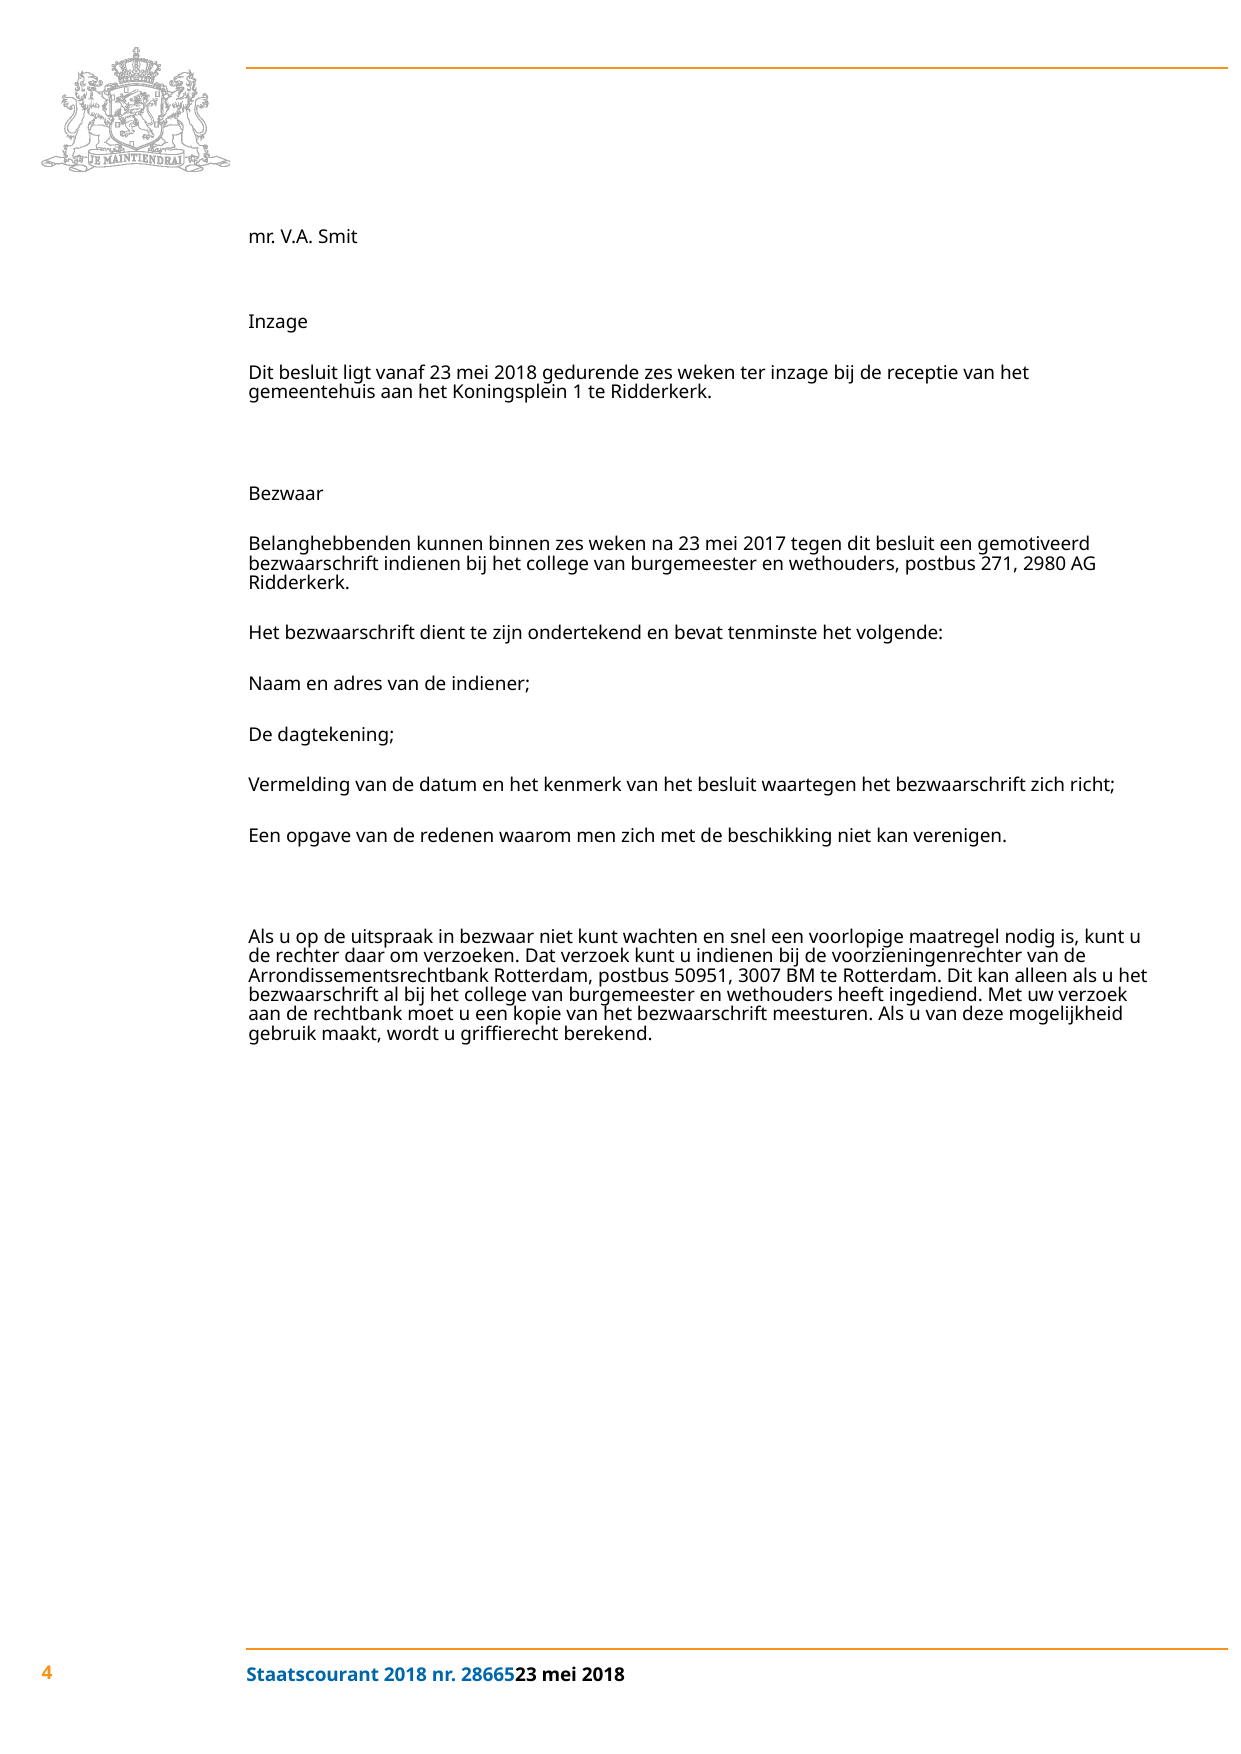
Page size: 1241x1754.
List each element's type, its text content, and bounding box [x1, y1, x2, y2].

text Belanghebbenden kunnen binnen zes weken na 23 mei 2017 tegen dit besluit een gemotiveerd bezwaarschrift indienen bij het college van burgemeester en wethouders, postbus 271, 2980 AG Ridderkerk. [248, 535, 1152, 593]
picture [41, 47, 231, 172]
text Bezwaar [248, 484, 1152, 504]
text Het bezwaarschrift dient te zijn ondertekend en bevat tenminste het volgende: [248, 624, 1152, 644]
text Als u op de uitspraak in bezwaar niet kunt wachten en snel een voorlopige maatregel nodig is, kunt u de rechter daar om verzoeken. Dat verzoek kunt u indienen bij de voorzieningenrechter van de Arrondissementsrechtbank Rotterdam, postbus 50951, 3007 BM te Rotterdam. Dit kan alleen als u het bezwaarschrift al bij het college van burgemeester en wethouders heeft ingediend. Met uw verzoek aan de rechtbank moet u een kopie van het bezwaarschrift meesturen. Als u van deze mogelijkheid gebruik maakt, wordt u griffierecht berekend. [248, 928, 1152, 1044]
text mr. V.A. Smit [248, 223, 1152, 249]
text Naam en adres van de indiener; [248, 675, 1152, 694]
text Vermelding van de datum en het kenmerk van het besluit waartegen het bezwaarschrift zich richt; [248, 776, 1152, 796]
text Inzage [248, 313, 1152, 333]
text Een opgave van de redenen waarom men zich met de beschikking niet kan verenigen. [248, 827, 1152, 846]
text Dit besluit ligt vanaf 23 mei 2018 gedurende zes weken ter inzage bij de receptie van het gemeentehuis aan het Koningsplein 1 te Ridderkerk. [248, 364, 1152, 403]
text De dagtekening; [248, 726, 1152, 745]
